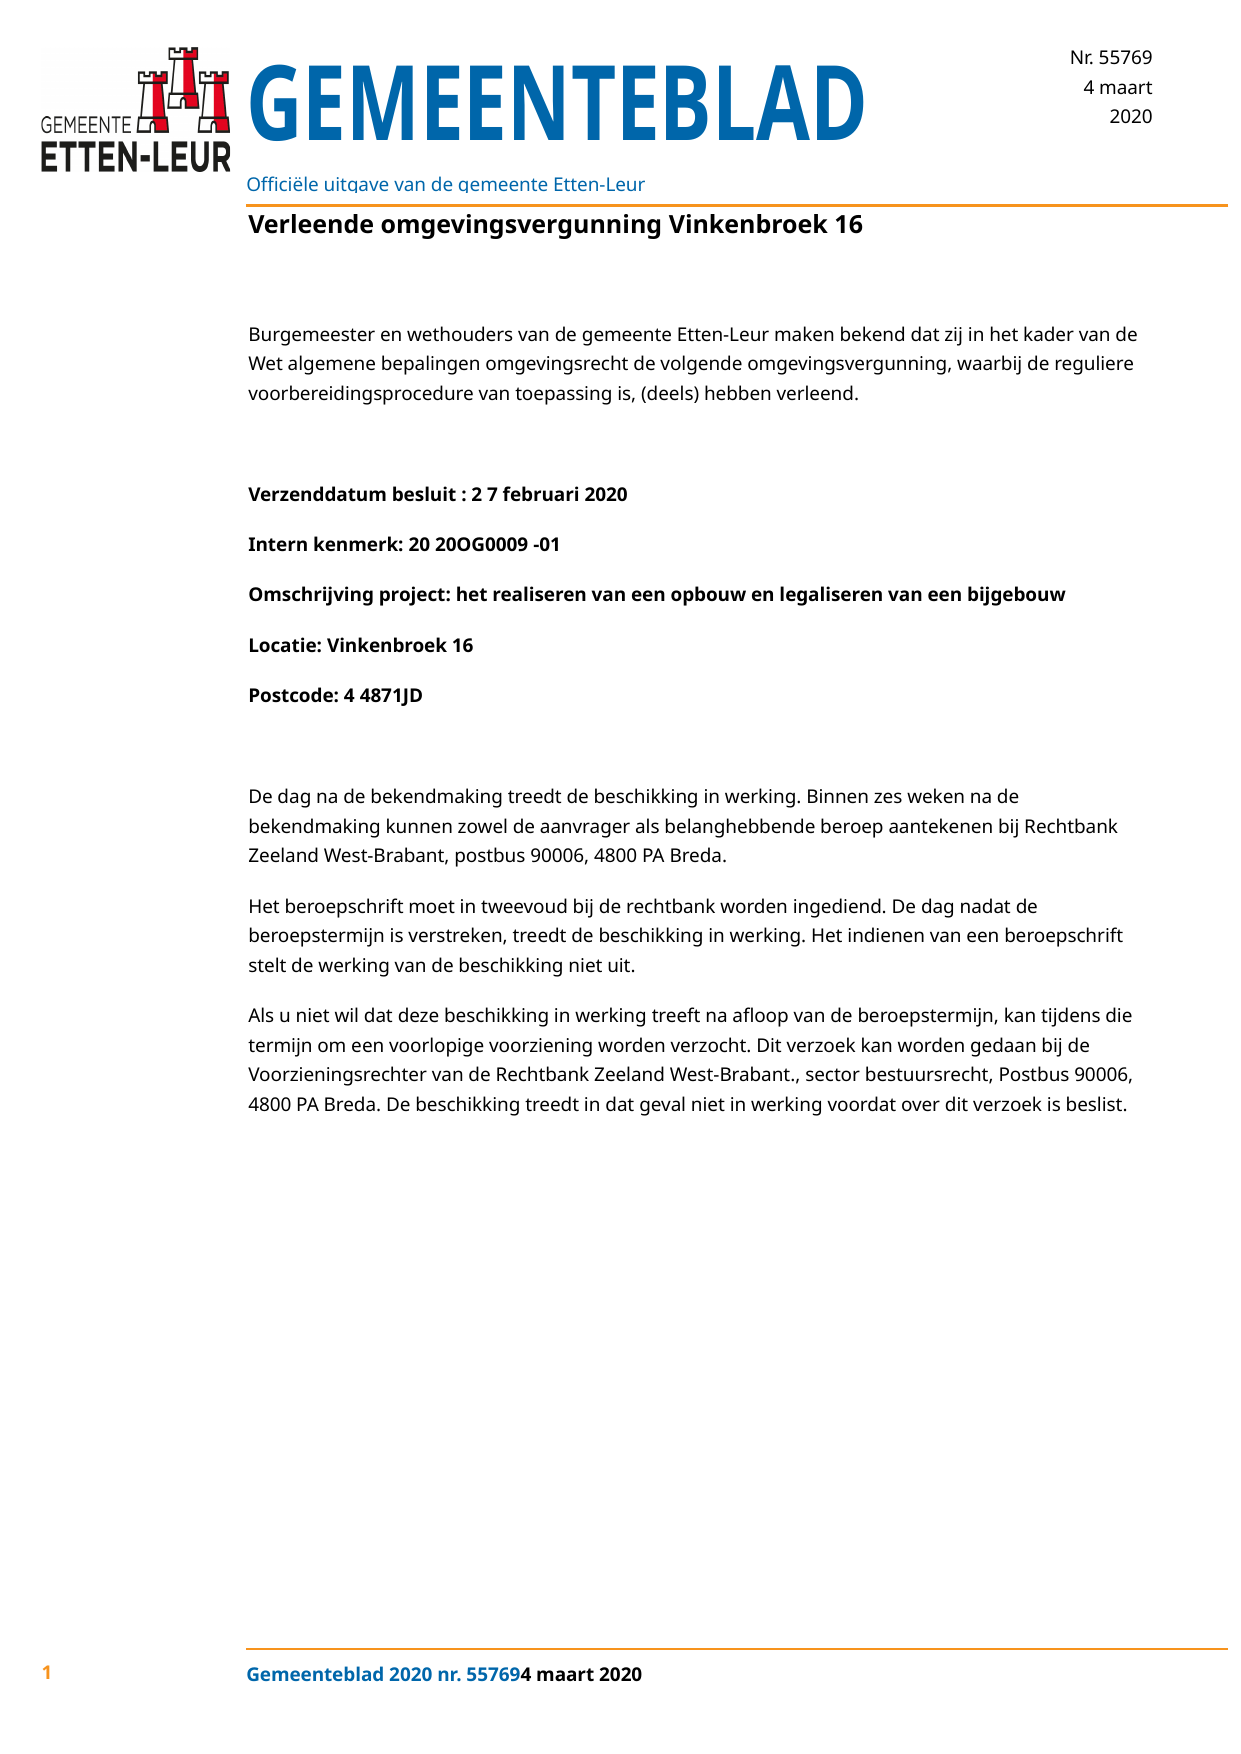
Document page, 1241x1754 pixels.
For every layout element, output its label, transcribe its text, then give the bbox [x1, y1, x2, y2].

text Als u niet wil dat deze beschikking in werking treeft na afloop van de beroepstermijn, kan tijdens die termijn om een voorlopige voorziening worden verzocht. Dit verzoek kan worden gedaan bij de Voorzieningsrechter van de Rechtbank Zeeland West-Brabant., sector bestuursrecht, Postbus 90006, 4800 PA Breda. De beschikking treedt in dat geval niet in werking voordat over dit verzoek is beslist. [248, 1002, 1152, 1117]
text Postcode: 4 4871JD [248, 682, 1152, 708]
text Het beroepschrift moet in tweevoud bij de rechtbank worden ingediend. De dag nadat de beroepstermijn is verstreken, treedt de beschikking in werking. Het indienen van een beroepschrift stelt de werking van de beschikking niet uit. [248, 893, 1152, 978]
text Omschrijving project: het realiseren van een opbouw en legaliseren van een bijgebouw [248, 582, 1152, 607]
picture [41, 47, 231, 172]
text Verleende omgevingsvergunning Vinkenbroek 16 [248, 207, 1152, 241]
text Burgemeester en wethouders van de gemeente Etten-Leur maken bekend dat zij in het kader van de Wet algemene bepalingen omgevingsrecht de volgende omgevingsvergunning, waarbij de reguliere voorbereidingsprocedure van toepassing is, (deels) hebben verleend. [248, 321, 1152, 406]
text De dag na de bekendmaking treedt de beschikking in werking. Binnen zes weken na de bekendmaking kunnen zowel de aanvrager als belanghebbende beroep aantekenen bij Rechtbank Zeeland West-Brabant, postbus 90006, 4800 PA Breda. [248, 783, 1152, 868]
text Locatie: Vinkenbroek 16 [248, 632, 1152, 658]
text Verzenddatum besluit : 2 7 februari 2020 [248, 481, 1152, 506]
text Intern kenmerk: 20 20OG0009 -01 [248, 531, 1152, 557]
